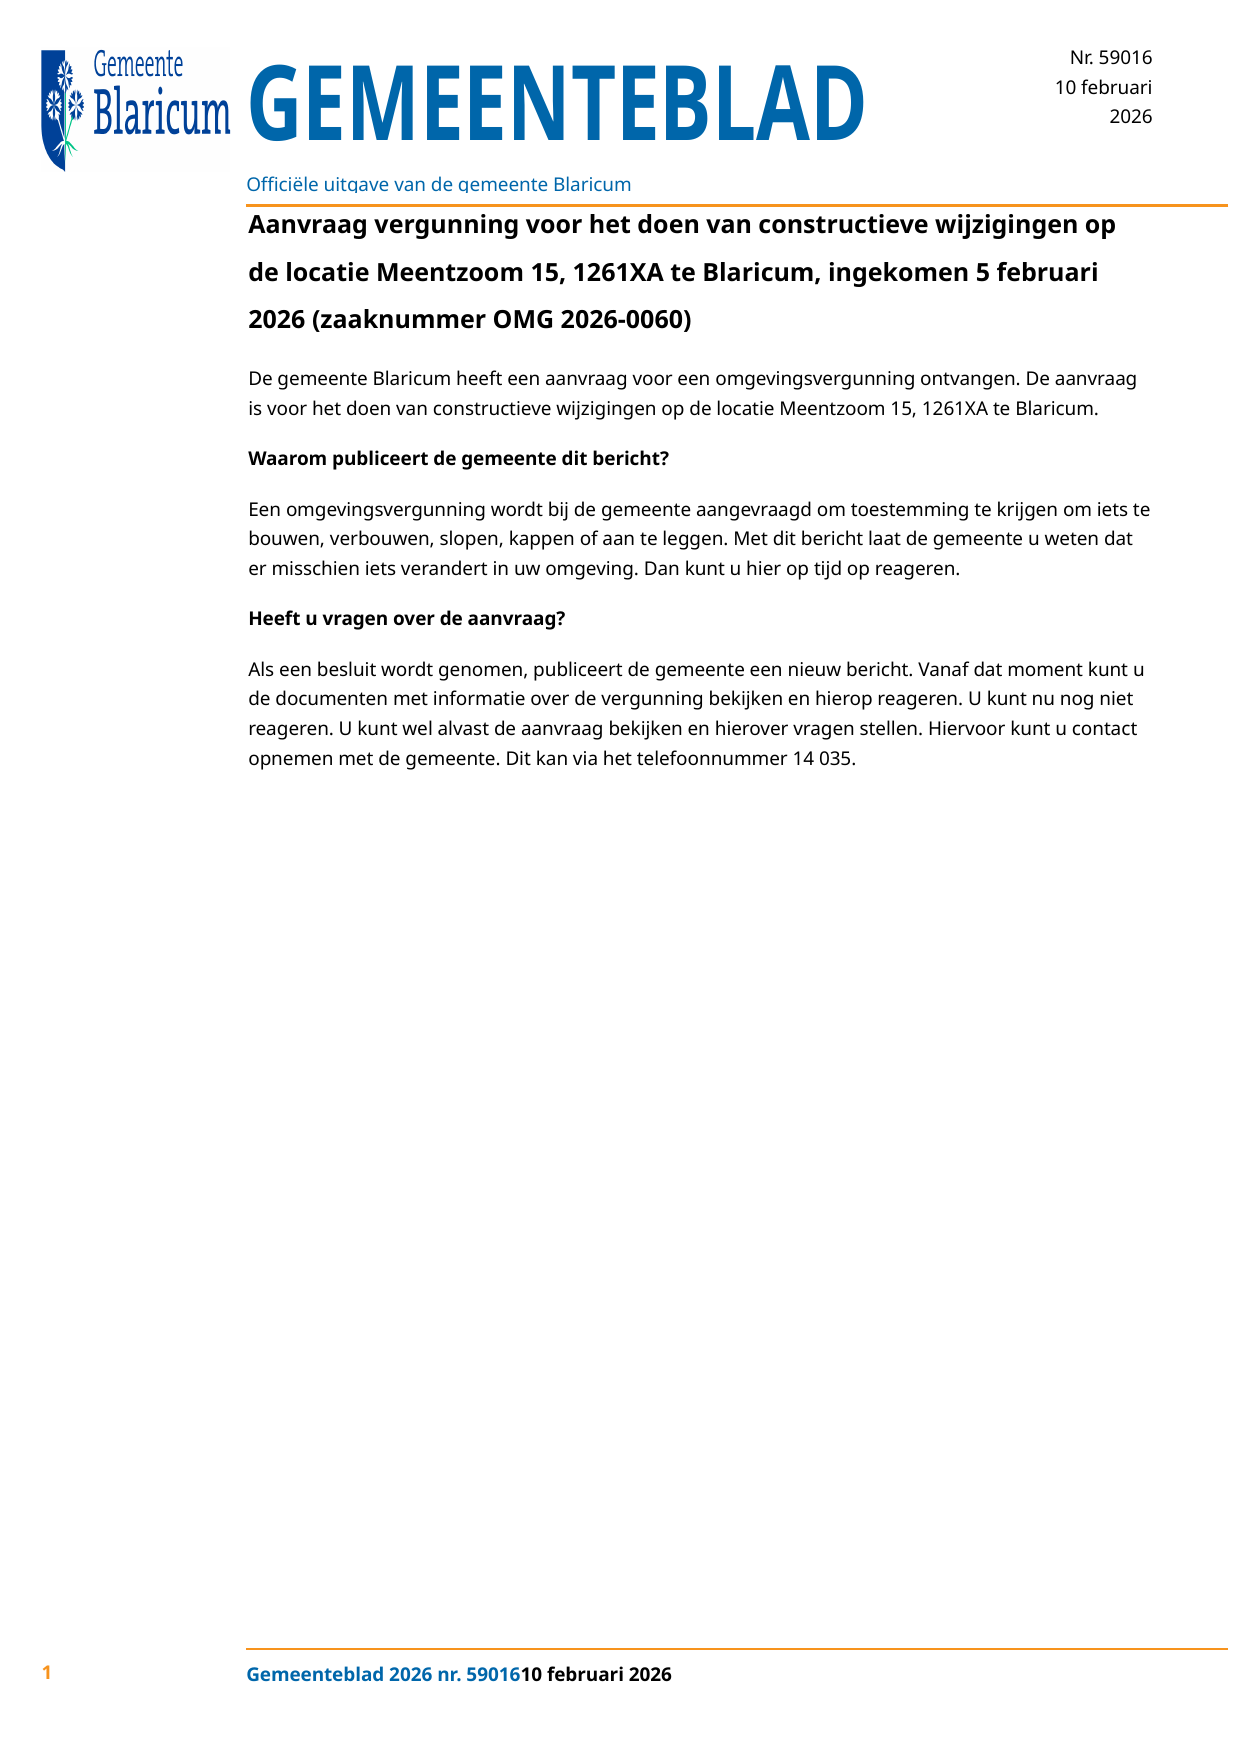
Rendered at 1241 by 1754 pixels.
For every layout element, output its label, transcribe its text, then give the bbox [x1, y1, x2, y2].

text Aanvraag vergunning voor het doen van constructieve wijzigingen op de locatie Meentzoom 15, 1261XA te Blaricum, ingekomen 5 februari 2026 (zaaknummer OMG 2026-0060) [248, 207, 1152, 336]
text De gemeente Blaricum heeft een aanvraag voor een omgevingsvergunning ontvangen. De aanvraag is voor het doen van constructieve wijzigingen op de locatie Meentzoom 15, 1261XA te Blaricum. [248, 366, 1152, 421]
text Heeft u vragen over de aanvraag? [248, 606, 1152, 631]
picture [41, 47, 231, 172]
text Als een besluit wordt genomen, publiceert de gemeente een nieuw bericht. Vanaf dat moment kunt u de documenten met informatie over de vergunning bekijken en hierop reageren. U kunt nu nog niet reageren. U kunt wel alvast de aanvraag bekijken en hierover vragen stellen. Hiervoor kunt u contact opnemen met de gemeente. Dit kan via het telefoonnummer 14 035. [248, 656, 1152, 770]
text Een omgevingsvergunning wordt bij de gemeente aangevraagd om toestemming te krijgen om iets te bouwen, verbouwen, slopen, kappen of aan te leggen. Met dit bericht laat de gemeente u weten dat er misschien iets verandert in uw omgeving. Dan kunt u hier op tijd op reageren. [248, 496, 1152, 581]
text Waarom publiceert de gemeente dit bericht? [248, 446, 1152, 471]
